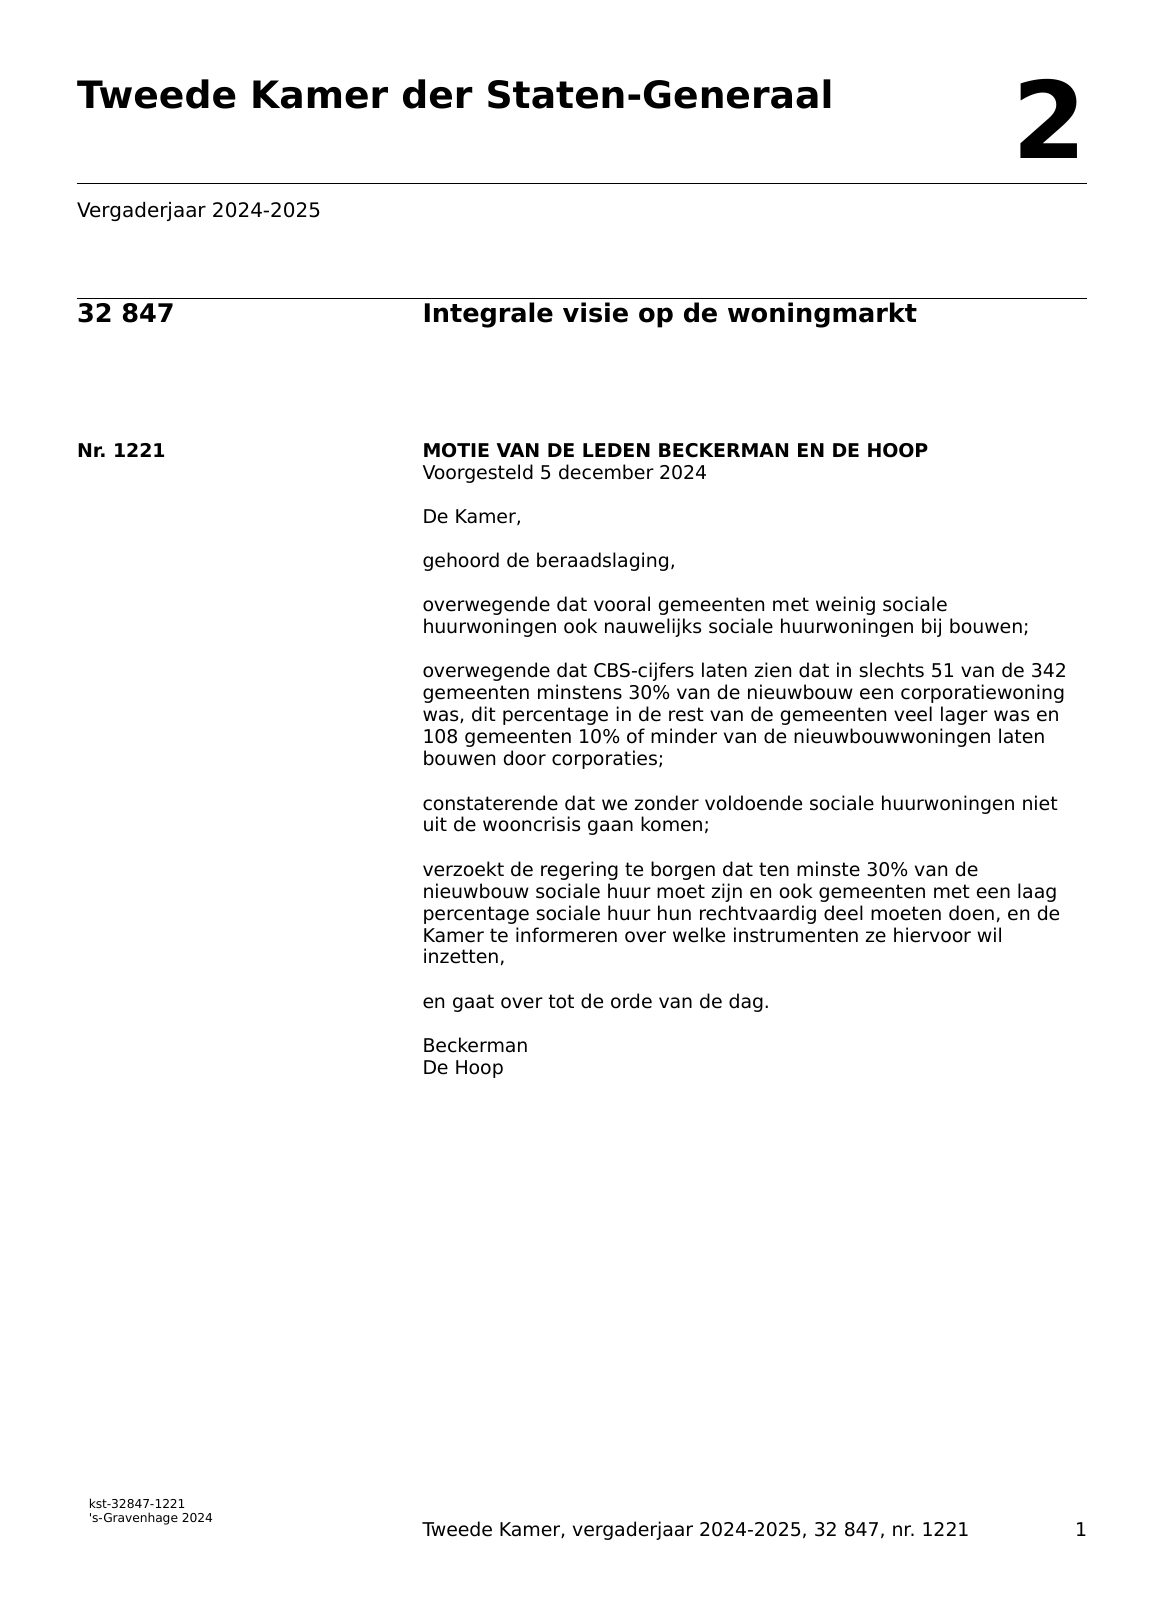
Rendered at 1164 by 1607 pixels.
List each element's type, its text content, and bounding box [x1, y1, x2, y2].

text 's-Gravenhage 2024 [88, 1511, 323, 1525]
text constaterende dat we zonder voldoende sociale huurwoningen niet uit de wooncrisis gaan komen; [422, 792, 1087, 836]
text Beckerman [422, 1035, 1087, 1057]
text verzoekt de regering te borgen dat ten minste 30% van de nieuwbouw sociale huur moet zijn en ook gemeenten met een laag percentage sociale huur hun rechtvaardig deel moeten doen, en de Kamer te informeren over welke instrumenten ze hiervoor wil inzetten, [422, 858, 1087, 968]
text De Kamer, [422, 506, 1087, 528]
text Voorgesteld 5 december 2024 [422, 462, 1087, 484]
text en gaat over tot de orde van de dag. [422, 991, 1087, 1013]
table_cell Vergaderjaar 2024-2025 [77, 184, 1087, 298]
text De Hoop [422, 1057, 1087, 1079]
text overwegende dat vooral gemeenten met weinig sociale huurwoningen ook nauwelijks sociale huurwoningen bij bouwen; [422, 594, 1087, 638]
text kst-32847-1221 [88, 1497, 323, 1511]
text overwegende dat CBS-cijfers laten zien dat in slechts 51 van de 342 gemeenten minstens 30% van de nieuwbouw een corporatiewoning was, dit percentage in de rest van de gemeenten veel lager was en 108 gemeenten 10% of minder van de nieuwbouwwoningen laten bouwen door corporaties; [422, 660, 1087, 770]
subtitle 32 847 Integrale visie op de woningmarkt [77, 299, 1087, 329]
text gehoord de beraadslaging, [422, 550, 1087, 572]
subtitle Nr. 1221 MOTIE VAN DE LEDEN BECKERMAN EN DE HOOP [77, 440, 1087, 462]
table_header Tweede Kamer der Staten-Generaal [77, 59, 886, 183]
table_header 2 [886, 59, 1087, 183]
